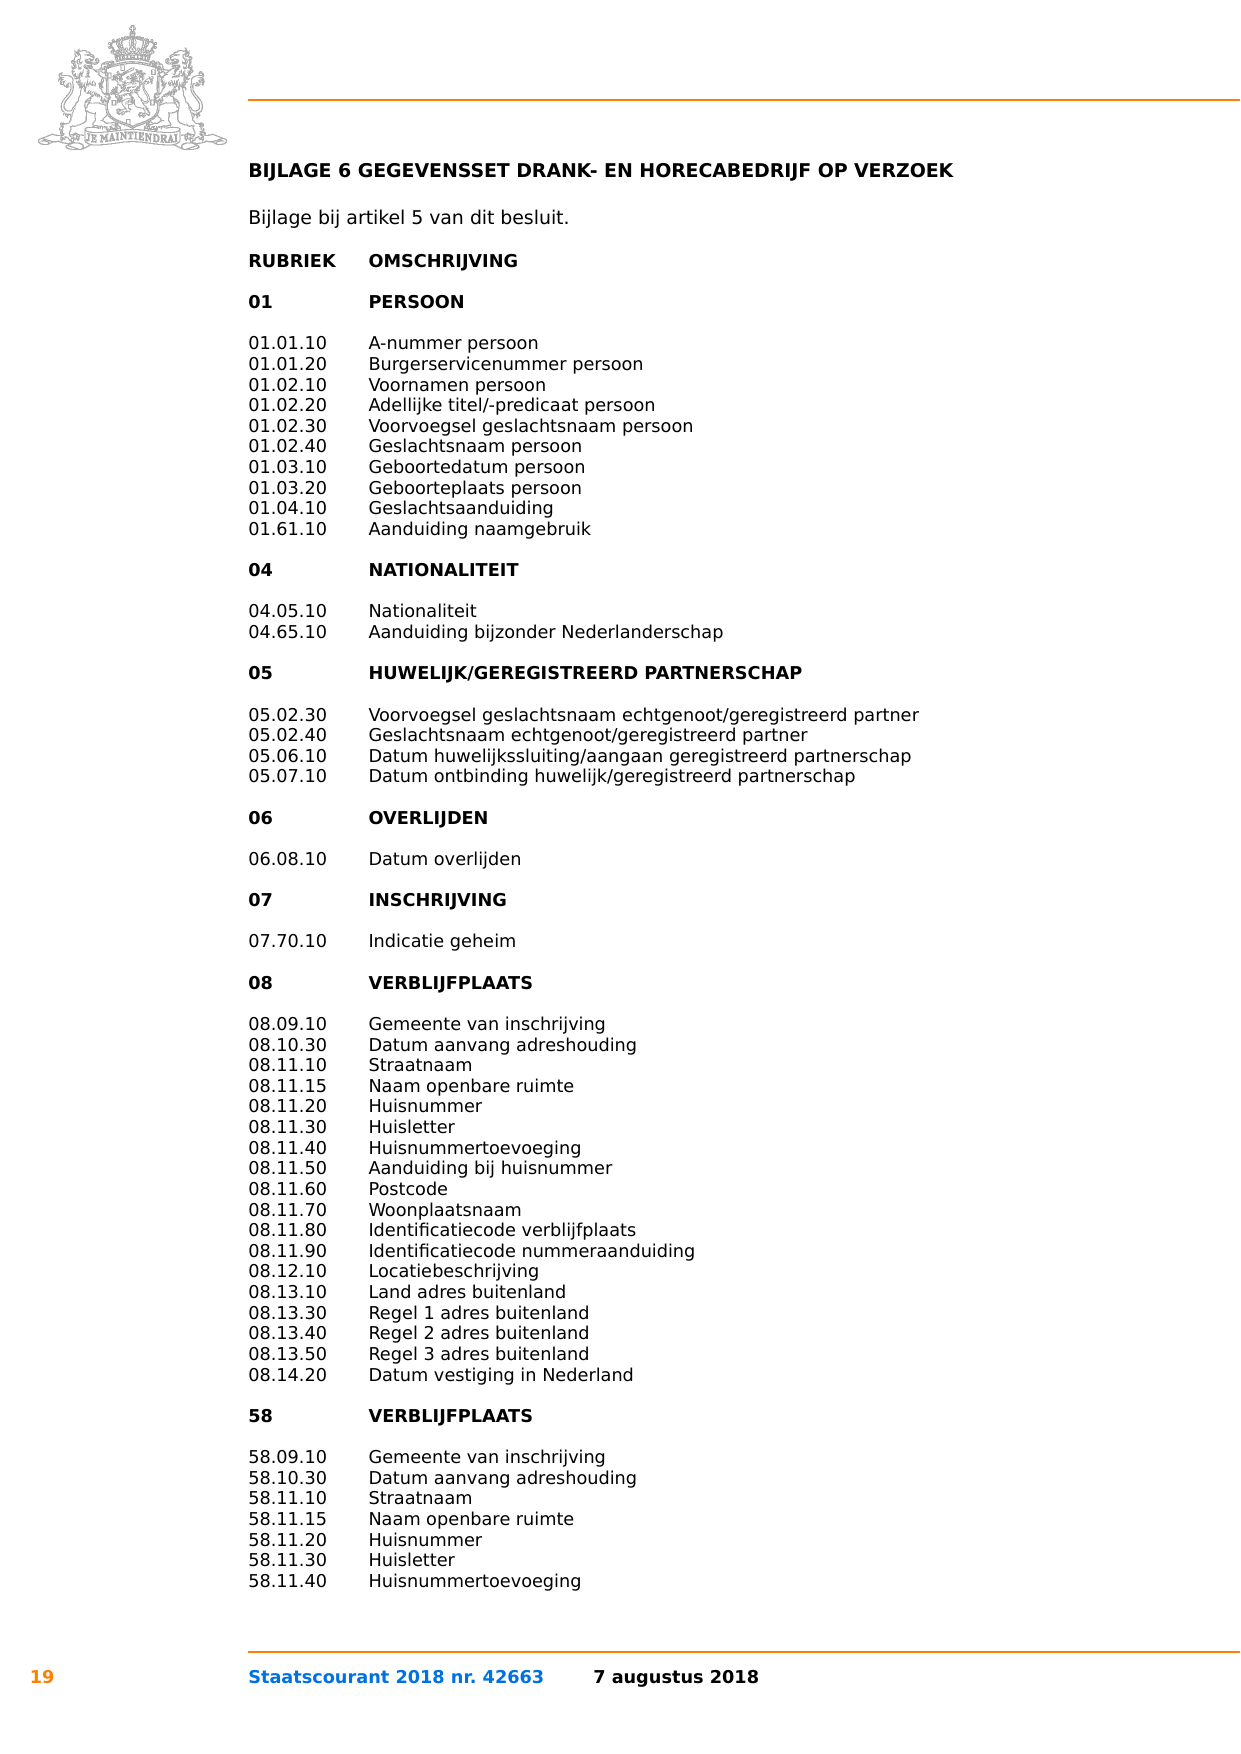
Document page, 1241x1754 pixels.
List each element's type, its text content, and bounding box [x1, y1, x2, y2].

table_cell Geslachtsnaam persoon [363, 436, 1163, 457]
table_header OMSCHRIJVING [363, 251, 1163, 271]
table_cell Geboorteplaats persoon [363, 478, 1163, 498]
table_cell 06 [248, 808, 362, 828]
table_cell [248, 643, 362, 663]
table_cell 01.01.20 [248, 354, 362, 374]
table_cell [363, 828, 1163, 849]
table_cell Naam openbare ruimte [363, 1076, 1163, 1096]
table_cell Geslachtsaanduiding [363, 498, 1163, 519]
table_cell 01.01.10 [248, 333, 362, 354]
table_cell 58.11.30 [248, 1550, 362, 1571]
table_cell 01.03.20 [248, 478, 362, 498]
table_cell 04 [248, 560, 362, 581]
table_cell [363, 313, 1163, 333]
table_cell Huisletter [363, 1117, 1163, 1138]
table_cell Huisnummertoevoeging [363, 1138, 1163, 1158]
table_cell [363, 911, 1163, 931]
table_cell 08.11.20 [248, 1096, 362, 1117]
table_cell 08.13.50 [248, 1344, 362, 1364]
table_cell Burgerservicenummer persoon [363, 354, 1163, 374]
subtitle BIJLAGE 6 GEGEVENSSET DRANK- EN HORECABEDRIJF OP VERZOEK [248, 160, 1163, 182]
table_cell Aanduiding bij huisnummer [363, 1158, 1163, 1179]
table_cell 05.02.30 [248, 705, 362, 725]
table_cell 08.11.40 [248, 1138, 362, 1158]
table_cell 58.10.30 [248, 1468, 362, 1488]
table_cell [248, 993, 362, 1014]
table_cell Woonplaatsnaam [363, 1200, 1163, 1220]
table_cell 05 [248, 663, 362, 684]
table_cell 01.04.10 [248, 498, 362, 519]
table_cell Postcode [363, 1179, 1163, 1199]
table_cell Straatnaam [363, 1055, 1163, 1076]
table_cell 05.02.40 [248, 725, 362, 746]
table_cell 08.14.20 [248, 1365, 362, 1385]
table_cell [363, 684, 1163, 704]
table_cell Gemeente van inschrijving [363, 1014, 1163, 1034]
table_cell NATIONALITEIT [363, 560, 1163, 581]
table_cell 08.11.10 [248, 1055, 362, 1076]
table_cell Datum ontbinding huwelijk/geregistreerd partnerschap [363, 766, 1163, 787]
table_cell [363, 271, 1163, 292]
table_cell [248, 952, 362, 973]
table_cell Regel 3 adres buitenland [363, 1344, 1163, 1364]
table_cell Huisnummer [363, 1096, 1163, 1117]
table_cell [363, 870, 1163, 890]
table_cell [363, 540, 1163, 560]
table_cell Voornamen persoon [363, 375, 1163, 395]
table_cell 05.06.10 [248, 746, 362, 766]
table_cell Identificatiecode verblijfplaats [363, 1220, 1163, 1241]
table_cell Aanduiding naamgebruik [363, 519, 1163, 539]
table_cell 08.09.10 [248, 1014, 362, 1034]
table_cell [248, 787, 362, 808]
table_cell [248, 911, 362, 931]
table_cell 01 [248, 292, 362, 313]
table_cell Nationaliteit [363, 601, 1163, 622]
table_cell 08.11.60 [248, 1179, 362, 1199]
table_cell 01.02.20 [248, 395, 362, 416]
table_cell 08 [248, 973, 362, 993]
table_cell Datum vestiging in Nederland [363, 1365, 1163, 1385]
table_cell [363, 952, 1163, 973]
table_cell Datum aanvang adreshouding [363, 1035, 1163, 1055]
table_cell A-nummer persoon [363, 333, 1163, 354]
table_cell [248, 870, 362, 890]
table_cell Huisnummer [363, 1530, 1163, 1550]
table_cell [363, 1426, 1163, 1447]
table_cell Straatnaam [363, 1488, 1163, 1509]
table_cell [363, 643, 1163, 663]
table_cell Indicatie geheim [363, 931, 1163, 952]
table_cell Land adres buitenland [363, 1282, 1163, 1303]
table_cell 08.11.80 [248, 1220, 362, 1241]
table_cell VERBLIJFPLAATS [363, 1406, 1163, 1426]
table_cell 01.02.40 [248, 436, 362, 457]
table_cell 58.11.40 [248, 1571, 362, 1591]
table_cell 01.02.30 [248, 416, 362, 436]
table_cell 01.02.10 [248, 375, 362, 395]
table_cell Huisnummertoevoeging [363, 1571, 1163, 1591]
table_cell [248, 1426, 362, 1447]
table_cell 08.13.40 [248, 1323, 362, 1344]
table_cell 08.11.70 [248, 1200, 362, 1220]
table_cell [363, 787, 1163, 808]
table_cell Huisletter [363, 1550, 1163, 1571]
picture [38, 25, 227, 150]
table_cell Datum overlijden [363, 849, 1163, 869]
table_cell [248, 581, 362, 601]
table_cell 08.11.30 [248, 1117, 362, 1138]
table_cell 05.07.10 [248, 766, 362, 787]
table_cell [248, 313, 362, 333]
table_cell 08.10.30 [248, 1035, 362, 1055]
table_cell 08.12.10 [248, 1261, 362, 1282]
table_cell 58.11.20 [248, 1530, 362, 1550]
table_cell 58.09.10 [248, 1447, 362, 1468]
table_cell 07 [248, 890, 362, 911]
table_cell 58.11.15 [248, 1509, 362, 1529]
table_cell [248, 684, 362, 704]
table_cell 08.11.50 [248, 1158, 362, 1179]
table_cell Aanduiding bijzonder Nederlanderschap [363, 622, 1163, 643]
table_cell [363, 993, 1163, 1014]
table_cell Voorvoegsel geslachtsnaam echtgenoot/geregistreerd partner [363, 705, 1163, 725]
table_cell Datum huwelijkssluiting/aangaan geregistreerd partnerschap [363, 746, 1163, 766]
table_cell HUWELIJK/GEREGISTREERD PARTNERSCHAP [363, 663, 1163, 684]
table_cell Voorvoegsel geslachtsnaam persoon [363, 416, 1163, 436]
table_cell 08.11.90 [248, 1241, 362, 1261]
table_cell 08.11.15 [248, 1076, 362, 1096]
table_cell Datum aanvang adreshouding [363, 1468, 1163, 1488]
table_cell Geboortedatum persoon [363, 457, 1163, 478]
table_cell [363, 1385, 1163, 1406]
table_cell 06.08.10 [248, 849, 362, 869]
table_cell Naam openbare ruimte [363, 1509, 1163, 1529]
table_cell [363, 581, 1163, 601]
table_cell Regel 1 adres buitenland [363, 1303, 1163, 1323]
table_cell Regel 2 adres buitenland [363, 1323, 1163, 1344]
table_cell [248, 271, 362, 292]
table_cell 01.61.10 [248, 519, 362, 539]
table_cell 01.03.10 [248, 457, 362, 478]
table_cell Geslachtsnaam echtgenoot/geregistreerd partner [363, 725, 1163, 746]
table_cell VERBLIJFPLAATS [363, 973, 1163, 993]
table_cell [248, 828, 362, 849]
table_cell 04.65.10 [248, 622, 362, 643]
table_cell 08.13.30 [248, 1303, 362, 1323]
table_cell 04.05.10 [248, 601, 362, 622]
table_cell Locatiebeschrijving [363, 1261, 1163, 1282]
table_cell OVERLIJDEN [363, 808, 1163, 828]
table_cell [248, 540, 362, 560]
table_cell Gemeente van inschrijving [363, 1447, 1163, 1468]
text Bijlage bij artikel 5 van dit besluit. [248, 207, 1163, 229]
table_cell 08.13.10 [248, 1282, 362, 1303]
table_cell 58 [248, 1406, 362, 1426]
table_cell INSCHRIJVING [363, 890, 1163, 911]
table_cell 07.70.10 [248, 931, 362, 952]
table_header RUBRIEK [248, 251, 362, 271]
table_cell Adellijke titel/-predicaat persoon [363, 395, 1163, 416]
table_cell [248, 1385, 362, 1406]
table_cell 58.11.10 [248, 1488, 362, 1509]
table_cell Identificatiecode nummeraanduiding [363, 1241, 1163, 1261]
table_cell PERSOON [363, 292, 1163, 313]
